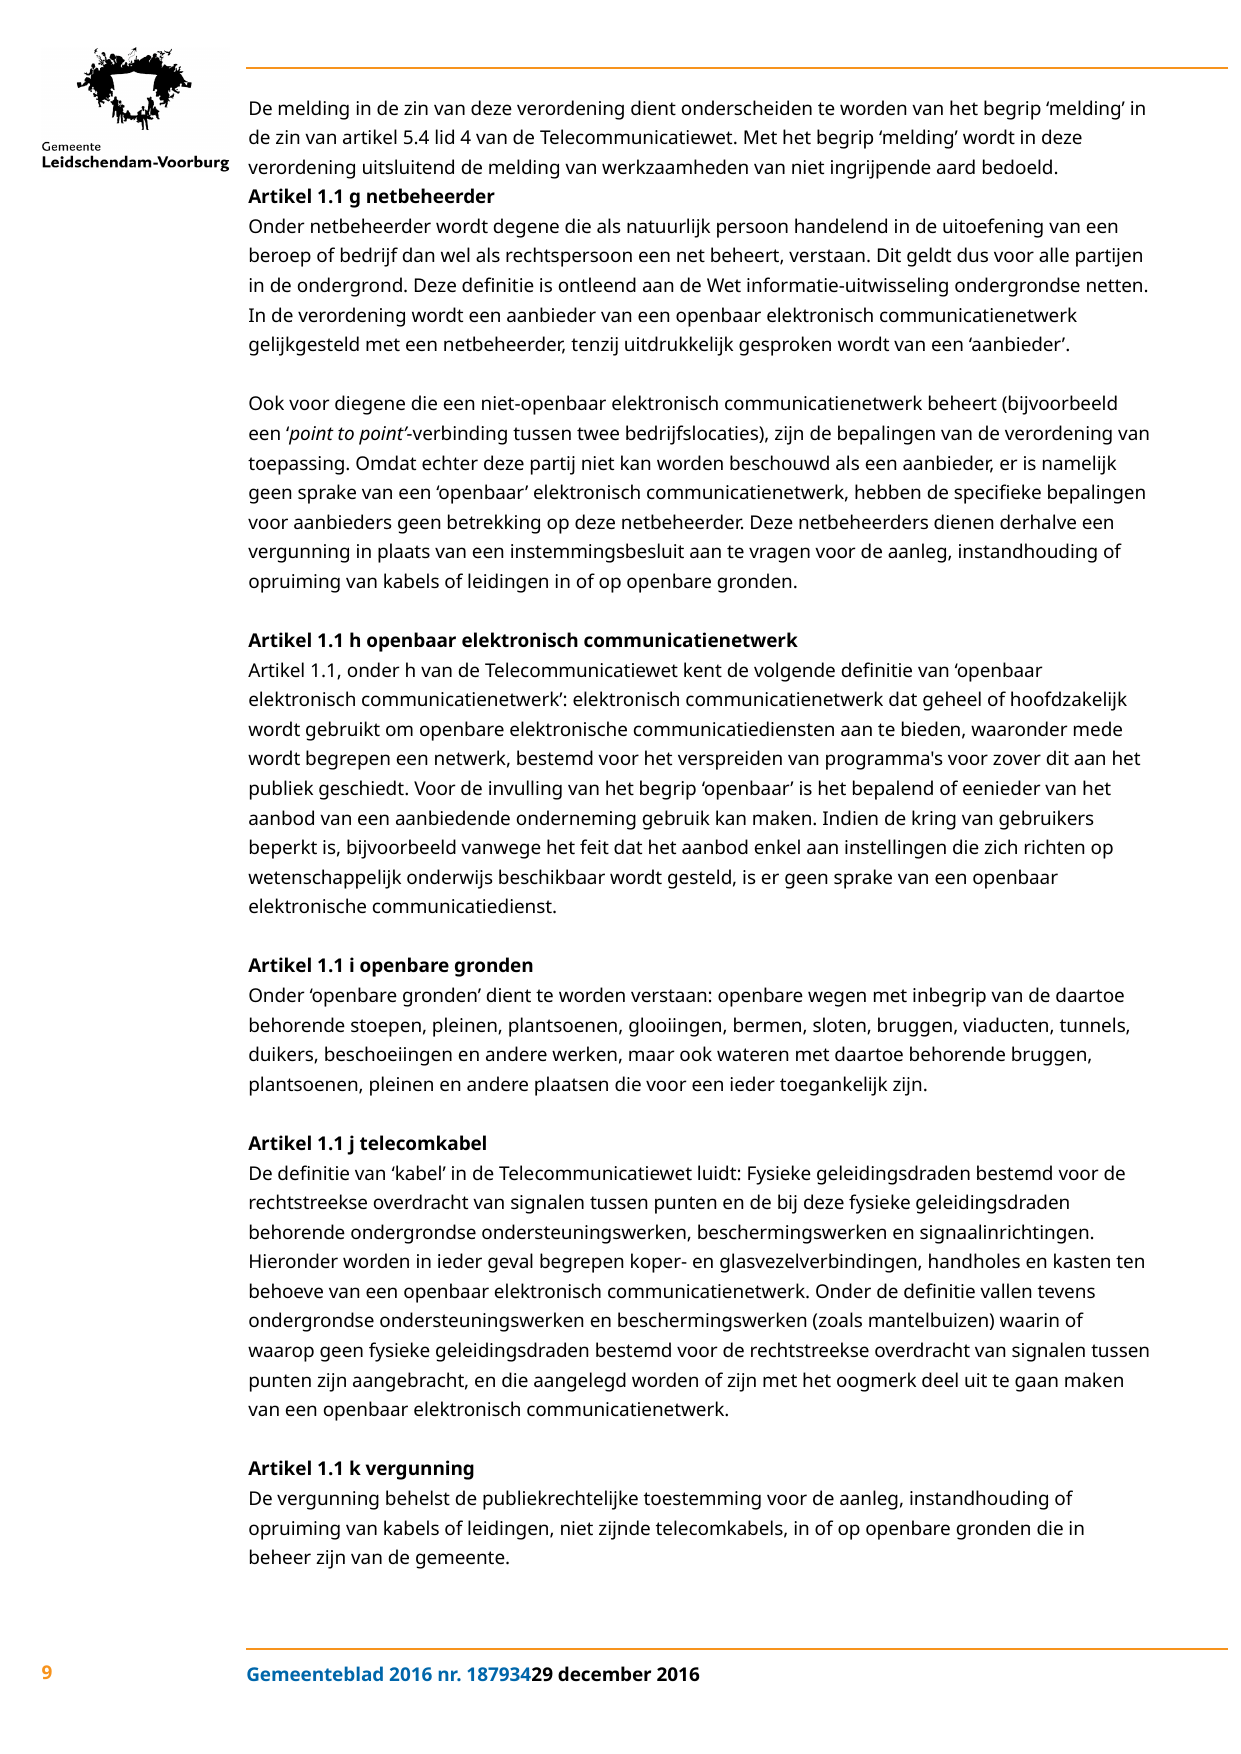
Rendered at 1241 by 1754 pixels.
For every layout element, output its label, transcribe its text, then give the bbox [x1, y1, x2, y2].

text Artikel 1.1, onder h van de Telecommunicatiewet kent de volgende definitie van ‘openbaar elektronisch communicatienetwerk’: elektronisch communicatienetwerk dat geheel of hoofdzakelijk wordt gebruikt om openbare elektronische communicatiediensten aan te bieden, waaronder mede wordt begrepen een netwerk, bestemd voor het verspreiden van programma's voor zover dit aan het publiek geschiedt. Voor de invulling van het begrip ‘openbaar’ is het bepalend of eenieder van het aanbod van een aanbiedende onderneming gebruik kan maken. Indien de kring van gebruikers beperkt is, bijvoorbeeld vanwege het feit dat het aanbod enkel aan instellingen die zich richten op wetenschappelijk onderwijs beschikbaar wordt gesteld, is er geen sprake van een openbaar elektronische communicatiedienst. [248, 657, 1152, 919]
text De melding in de zin van deze verordening dient onderscheiden te worden van het begrip ‘melding’ in de zin van artikel 5.4 lid 4 van de Telecommunicatiewet. Met het begrip ‘melding’ wordt in deze verordening uitsluitend de melding van werkzaamheden van niet ingrijpende aard bedoeld. [248, 95, 1152, 180]
picture [41, 47, 231, 172]
text De definitie van ‘kabel’ in de Telecommunicatiewet luidt: Fysieke geleidingsdraden bestemd voor de rechtstreekse overdracht van signalen tussen punten en de bij deze fysieke geleidingsdraden behorende ondergrondse ondersteuningswerken, beschermingswerken en signaalinrichtingen. Hieronder worden in ieder geval begrepen koper- en glasvezelverbindingen, handholes en kasten ten behoeve van een openbaar elektronisch communicatienetwerk. Onder de definitie vallen tevens ondergrondse ondersteuningswerken en beschermingswerken (zoals mantelbuizen) waarin of waarop geen fysieke geleidingsdraden bestemd voor de rechtstreekse overdracht van signalen tussen punten zijn aangebracht, en die aangelegd worden of zijn met het oogmerk deel uit te gaan maken van een openbaar elektronisch communicatienetwerk. [248, 1160, 1152, 1422]
text Artikel 1.1 h openbaar elektronisch communicatienetwerk [248, 627, 1152, 653]
text Artikel 1.1 g netbeheerder [248, 183, 1152, 209]
text De vergunning behelst de publiekrechtelijke toestemming voor de aanleg, instandhouding of opruiming van kabels of leidingen, niet zijnde telecomkabels, in of op openbare gronden die in beheer zijn van de gemeente. [248, 1485, 1152, 1570]
text Artikel 1.1 j telecomkabel [248, 1130, 1152, 1156]
text Artikel 1.1 i openbare gronden [248, 953, 1152, 978]
text Ook voor diegene die een niet-openbaar elektronisch communicatienetwerk beheert (bijvoorbeeld een ‘point to point’-verbinding tussen twee bedrijfslocaties), zijn de bepalingen van de verordening van toepassing. Omdat echter deze partij niet kan worden beschouwd als een aanbieder, er is namelijk geen sprake van een ‘openbaar’ elektronisch communicatienetwerk, hebben de specifieke bepalingen voor aanbieders geen betrekking op deze netbeheerder. Deze netbeheerders dienen derhalve een vergunning in plaats van een instemmingsbesluit aan te vragen voor de aanleg, instandhouding of opruiming van kabels of leidingen in of op openbare gronden. [248, 391, 1152, 594]
text Artikel 1.1 k vergunning [248, 1456, 1152, 1481]
text Onder ‘openbare gronden’ dient te worden verstaan: openbare wegen met inbegrip van de daartoe behorende stoepen, pleinen, plantsoenen, glooiingen, bermen, sloten, bruggen, viaducten, tunnels, duikers, beschoeiingen en andere werken, maar ook wateren met daartoe behorende bruggen, plantsoenen, pleinen en andere plaatsen die voor een ieder toegankelijk zijn. [248, 982, 1152, 1097]
text Onder netbeheerder wordt degene die als natuurlijk persoon handelend in de uitoefening van een beroep of bedrijf dan wel als rechtspersoon een net beheert, verstaan. Dit geldt dus voor alle partijen in de ondergrond. Deze definitie is ontleend aan de Wet informatie-uitwisseling ondergrondse netten. In de verordening wordt een aanbieder van een openbaar elektronisch communicatienetwerk gelijkgesteld met een netbeheerder, tenzij uitdrukkelijk gesproken wordt van een ‘aanbieder’. [248, 213, 1152, 357]
